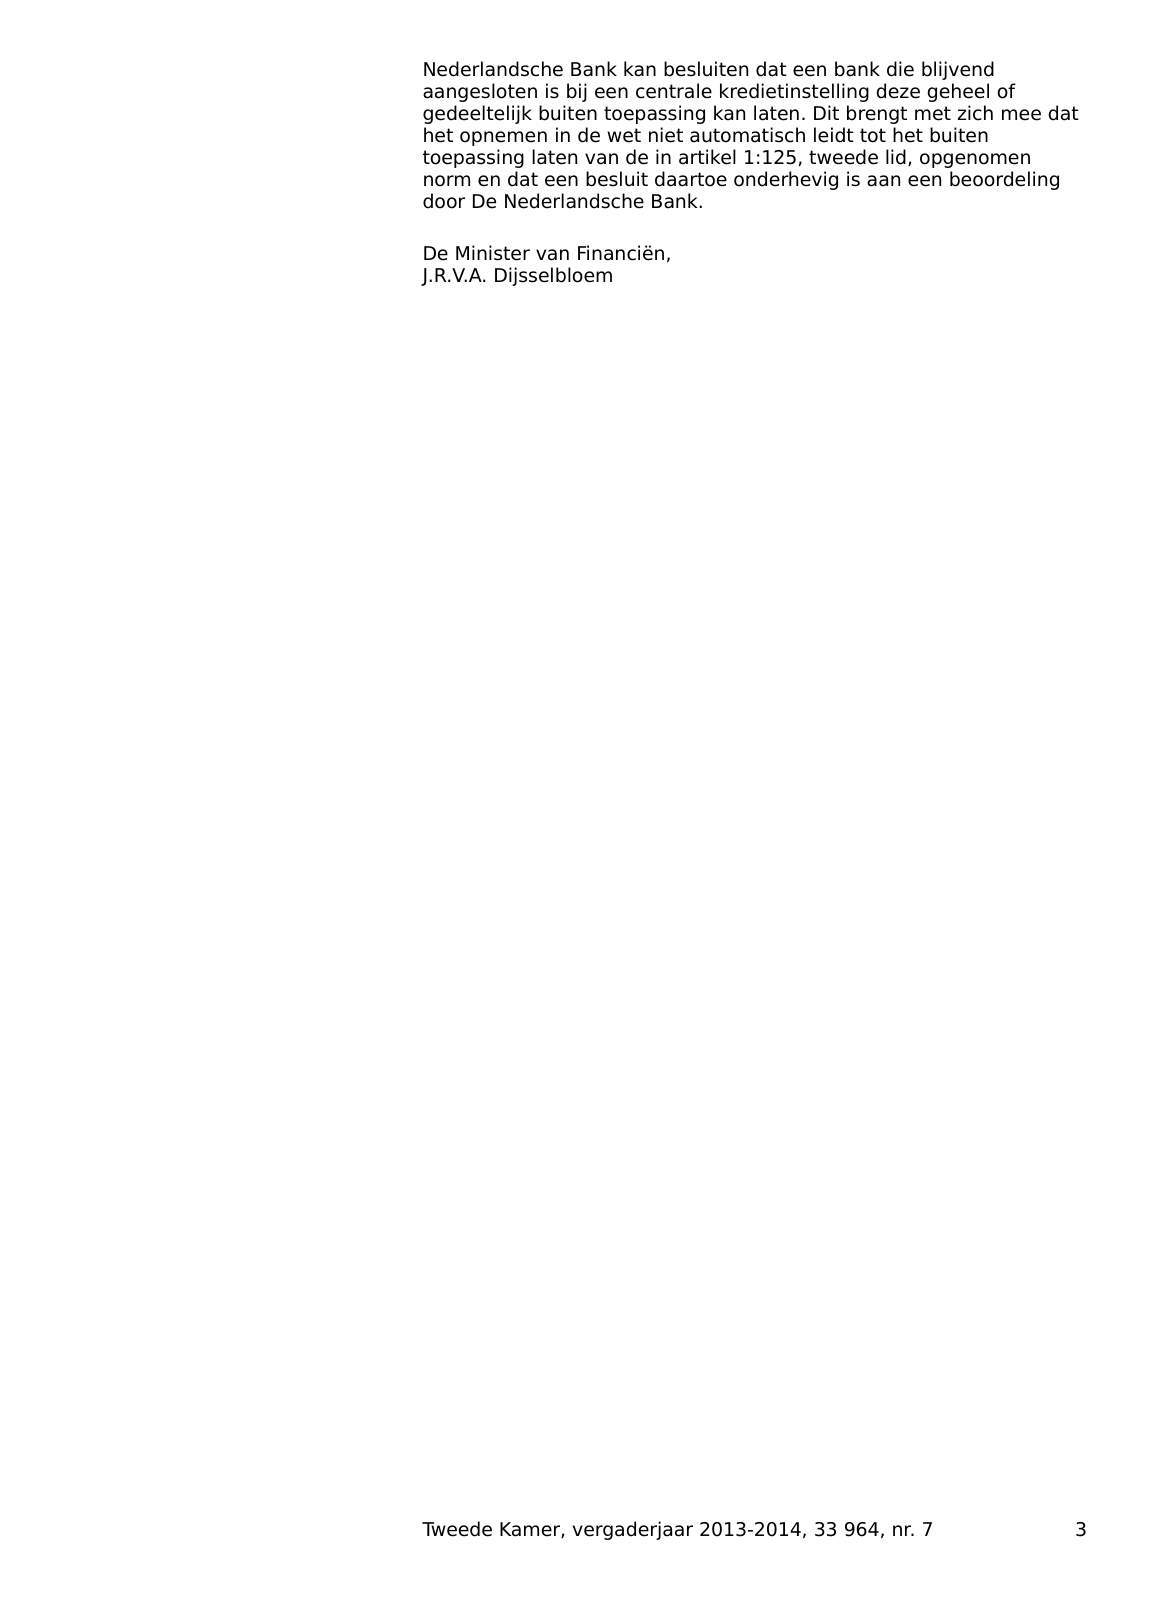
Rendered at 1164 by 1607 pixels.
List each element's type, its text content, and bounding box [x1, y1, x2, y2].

text Nederlandsche Bank kan besluiten dat een bank die blijvend aangesloten is bij een centrale kredietinstelling deze geheel of gedeeltelijk buiten toepassing kan laten. Dit brengt met zich mee dat het opnemen in de wet niet automatisch leidt tot het buiten toepassing laten van de in artikel 1:125, tweede lid, opgenomen norm en dat een besluit daartoe onderhevig is aan een beoordeling door De Nederlandsche Bank. [422, 59, 1087, 213]
text De Minister van Financiën, J.R.V.A. Dijsselbloem [422, 243, 1087, 287]
